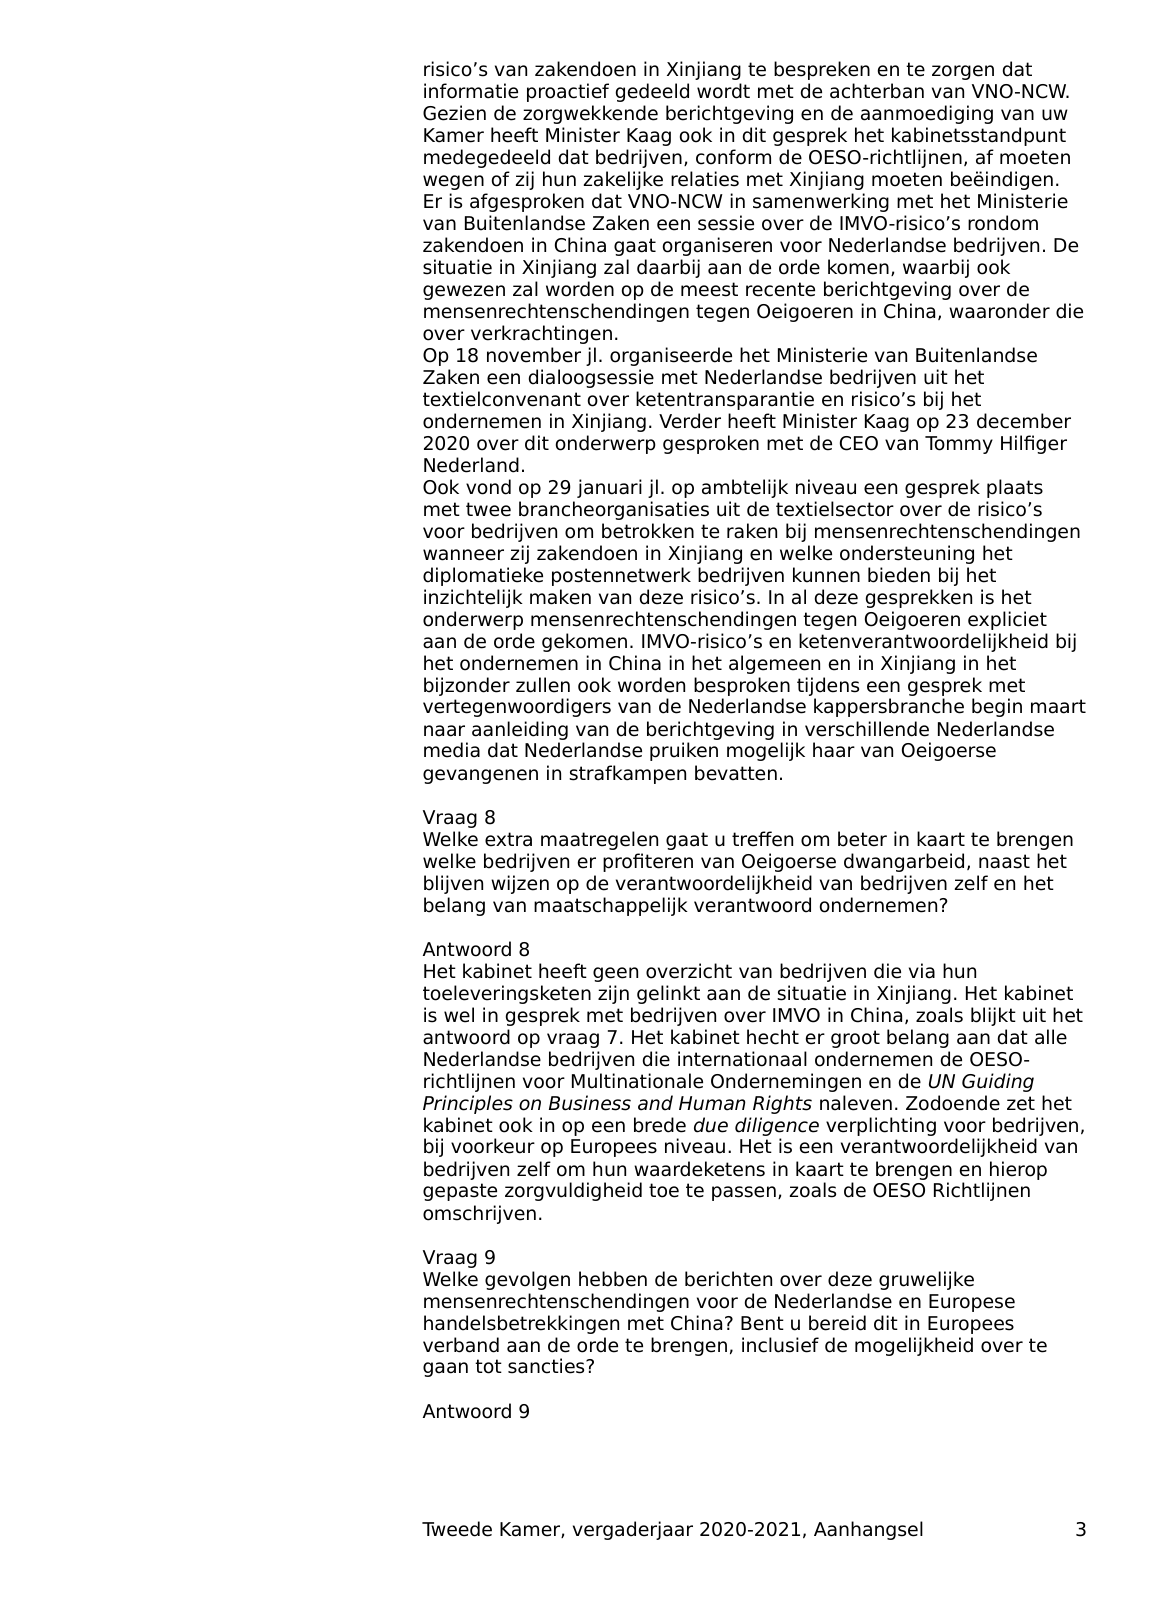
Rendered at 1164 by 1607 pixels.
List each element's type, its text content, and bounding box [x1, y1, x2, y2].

text Welke gevolgen hebben de berichten over deze gruwelijke mensenrechtenschendingen voor de Nederlandse en Europese handelsbetrekkingen met China? Bent u bereid dit in Europees verband aan de orde te brengen, inclusief de mogelijkheid over te gaan tot sancties? [422, 1268, 1087, 1378]
text Antwoord 9 [422, 1401, 1087, 1423]
text Vraag 8 [422, 807, 1087, 828]
text Op 18 november jl. organiseerde het Ministerie van Buitenlandse Zaken een dialoogsessie met Nederlandse bedrijven uit het textielconvenant over ketentransparantie en risico’s bij het ondernemen in Xinjiang. Verder heeft Minister Kaag op 23 december 2020 over dit onderwerp gesproken met de CEO van Tommy Hilfiger Nederland. [422, 345, 1087, 477]
text Ook vond op 29 januari jl. op ambtelijk niveau een gesprek plaats met twee brancheorganisaties uit de textielsector over de risico’s voor bedrijven om betrokken te raken bij mensenrechtenschendingen wanneer zij zakendoen in Xinjiang en welke ondersteuning het diplomatieke postennetwerk bedrijven kunnen bieden bij het inzichtelijk maken van deze risico’s. In al deze gesprekken is het onderwerp mensenrechtenschendingen tegen Oeigoeren expliciet aan de orde gekomen. IMVO-risico’s en ketenverantwoordelijkheid bij het ondernemen in China in het algemeen en in Xinjiang in het bijzonder zullen ook worden besproken tijdens een gesprek met vertegenwoordigers van de Nederlandse kappersbranche begin maart naar aanleiding van de berichtgeving in verschillende Nederlandse media dat Nederlandse pruiken mogelijk haar van Oeigoerse gevangenen in strafkampen bevatten. [422, 477, 1087, 784]
text Vraag 9 [422, 1247, 1087, 1268]
text risico’s van zakendoen in Xinjiang te bespreken en te zorgen dat informatie proactief gedeeld wordt met de achterban van VNO-NCW. Gezien de zorgwekkende berichtgeving en de aanmoediging van uw Kamer heeft Minister Kaag ook in dit gesprek het kabinetsstandpunt medegedeeld dat bedrijven, conform de OESO-richtlijnen, af moeten wegen of zij hun zakelijke relaties met Xinjiang moeten beëindigen. [422, 59, 1087, 191]
text Welke extra maatregelen gaat u treffen om beter in kaart te brengen welke bedrijven er profiteren van Oeigoerse dwangarbeid, naast het blijven wijzen op de verantwoordelijkheid van bedrijven zelf en het belang van maatschappelijk verantwoord ondernemen? [422, 828, 1087, 916]
text Antwoord 8 [422, 939, 1087, 961]
text Er is afgesproken dat VNO-NCW in samenwerking met het Ministerie van Buitenlandse Zaken een sessie over de IMVO-risico’s rondom zakendoen in China gaat organiseren voor Nederlandse bedrijven. De situatie in Xinjiang zal daarbij aan de orde komen, waarbij ook gewezen zal worden op de meest recente berichtgeving over de mensenrechtenschendingen tegen Oeigoeren in China, waaronder die over verkrachtingen. [422, 191, 1087, 345]
text Het kabinet heeft geen overzicht van bedrijven die via hun toeleveringsketen zijn gelinkt aan de situatie in Xinjiang. Het kabinet is wel in gesprek met bedrijven over IMVO in China, zoals blijkt uit het antwoord op vraag 7. Het kabinet hecht er groot belang aan dat alle Nederlandse bedrijven die internationaal ondernemen de OESO-richtlijnen voor Multinationale Ondernemingen en de UN Guiding Principles on Business and Human Rights naleven. Zodoende zet het kabinet ook in op een brede due diligence verplichting voor bedrijven, bij voorkeur op Europees niveau. Het is een verantwoordelijkheid van bedrijven zelf om hun waardeketens in kaart te brengen en hierop gepaste zorgvuldigheid toe te passen, zoals de OESO Richtlijnen omschrijven. [422, 961, 1087, 1224]
